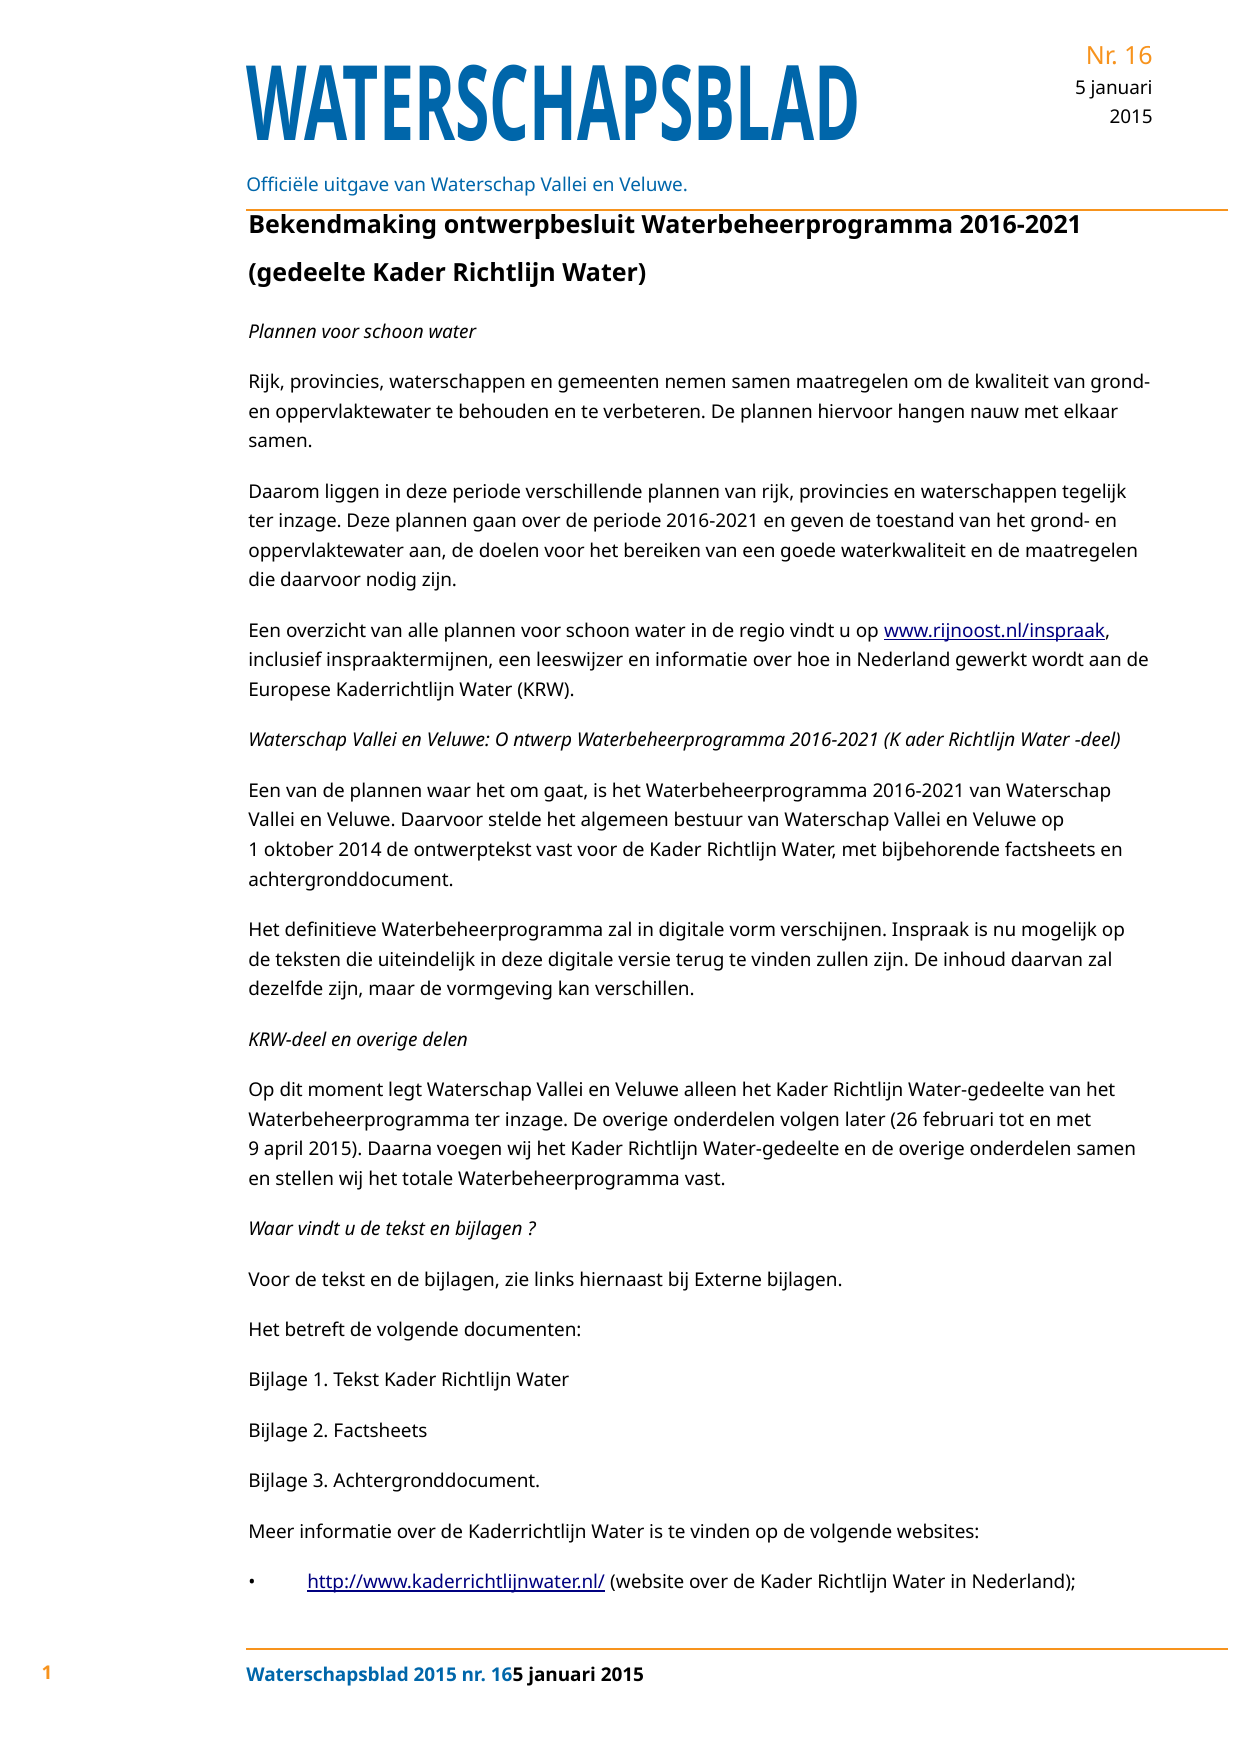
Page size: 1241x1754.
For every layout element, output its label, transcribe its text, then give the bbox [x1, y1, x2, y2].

text Meer informatie over de Kaderrichtlijn Water is te vinden op de volgende websites: [248, 1518, 1152, 1544]
text Bekendmaking ontwerpbesluit Waterbeheerprogramma 2016-2021 (gedeelte Kader Richtlijn Water) [248, 211, 1152, 288]
text Bijlage 1. Tekst Kader Richtlijn Water [248, 1367, 1152, 1392]
text Voor de tekst en de bijlagen, zie links hiernaast bij Externe bijlagen. [248, 1266, 1152, 1292]
text Het betreft de volgende documenten: [248, 1316, 1152, 1342]
list http://www.kaderrichtlijnwater.nl/ (website over de Kader Richtlijn Water in Nederland); [248, 1568, 1152, 1594]
text KRW-deel en overige delen [248, 1026, 1152, 1052]
text Plannen voor schoon water [248, 318, 1152, 344]
text Het definitieve Waterbeheerprogramma zal in digitale vorm verschijnen. Inspraak is nu mogelijk op de teksten die uiteindelijk in deze digitale versie terug te vinden zullen zijn. De inhoud daarvan zal dezelfde zijn, maar de vormgeving kan verschillen. [248, 916, 1152, 1001]
picture [41, 47, 231, 172]
text Bijlage 3. Achtergronddocument. [248, 1467, 1152, 1493]
text Een overzicht van alle plannen voor schoon water in de regio vindt u op www.rijnoost.nl/inspraak, inclusief inspraaktermijnen, een leeswijzer en informatie over hoe in Nederland gewerkt wordt aan de Europese Kaderrichtlijn Water (KRW). [248, 617, 1152, 702]
text Rijk, provincies, waterschappen en gemeenten nemen samen maatregelen om de kwaliteit van grond- en oppervlaktewater te behouden en te verbeteren. De plannen hiervoor hangen nauw met elkaar samen. [248, 368, 1152, 453]
text Waterschap Vallei en Veluwe: O ntwerp Waterbeheerprogramma 2016-2021 (K ader Richtlijn Water -deel) [248, 727, 1152, 752]
text Daarom liggen in deze periode verschillende plannen van rijk, provincies en waterschappen tegelijk ter inzage. Deze plannen gaan over de periode 2016-2021 en geven de toestand van het grond- en oppervlaktewater aan, de doelen voor het bereiken van een goede waterkwaliteit en de maatregelen die daarvoor nodig zijn. [248, 478, 1152, 592]
text Waar vindt u de tekst en bijlagen ? [248, 1215, 1152, 1241]
text Een van de plannen waar het om gaat, is het Waterbeheerprogramma 2016-2021 van Waterschap Vallei en Veluwe. Daarvoor stelde het algemeen bestuur van Waterschap Vallei en Veluwe op 1 oktober 2014 de ontwerptekst vast voor de Kader Richtlijn Water, met bijbehorende factsheets en achtergronddocument. [248, 777, 1152, 892]
text Op dit moment legt Waterschap Vallei en Veluwe alleen het Kader Richtlijn Water-gedeelte van het Waterbeheerprogramma ter inzage. De overige onderdelen volgen later (26 februari tot en met 9 april 2015). Daarna voegen wij het Kader Richtlijn Water-gedeelte en de overige onderdelen samen en stellen wij het totale Waterbeheerprogramma vast. [248, 1076, 1152, 1191]
text Bijlage 2. Factsheets [248, 1417, 1152, 1443]
